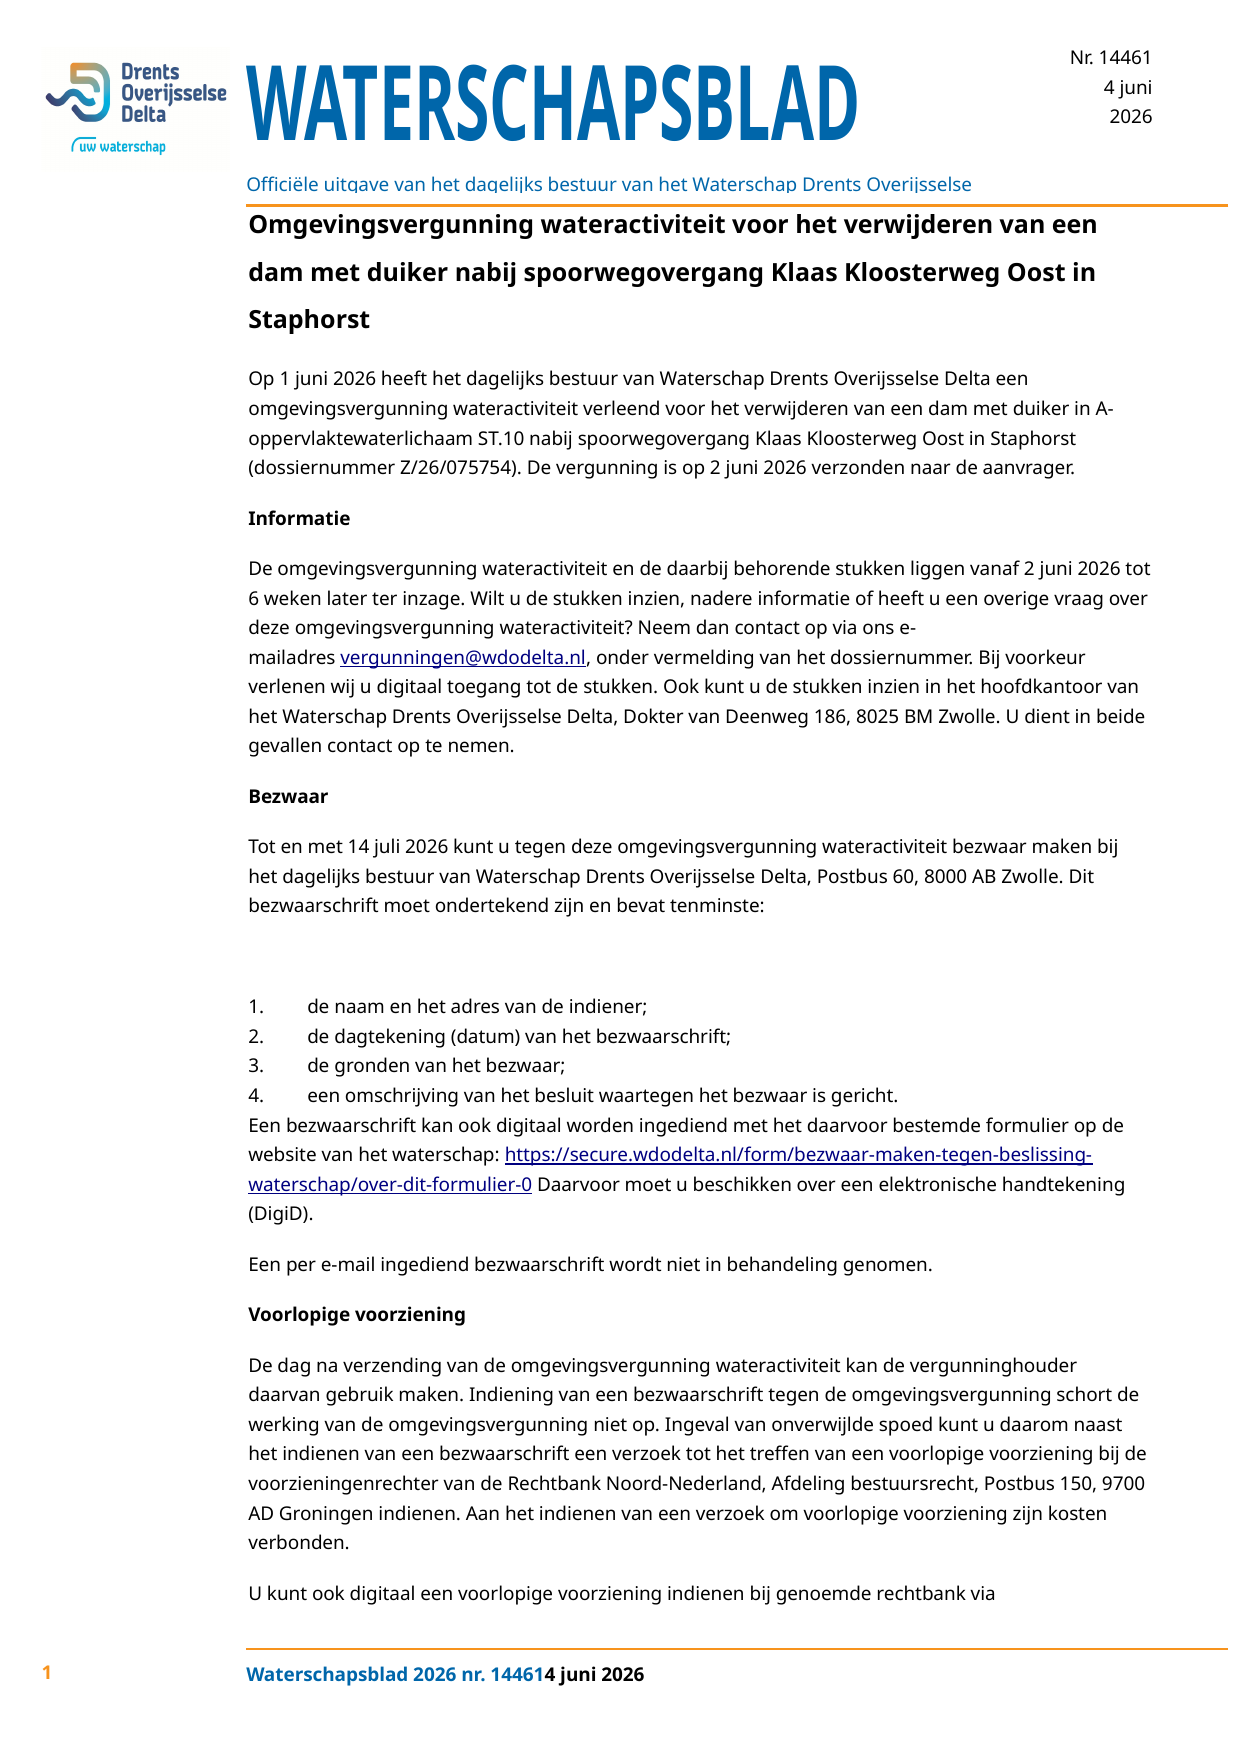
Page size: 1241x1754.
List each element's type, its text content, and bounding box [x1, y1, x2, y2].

list de naam en het adres van de indiener; [248, 993, 1152, 1019]
list een omschrijving van het besluit waartegen het bezwaar is gericht. [248, 1082, 1152, 1108]
list de dagtekening (datum) van het bezwaarschrift; [248, 1023, 1152, 1049]
text Een per e-mail ingediend bezwaarschrift wordt niet in behandeling genomen. [248, 1251, 1152, 1277]
picture [41, 47, 231, 172]
text Op 1 juni 2026 heeft het dagelijks bestuur van Waterschap Drents Overijsselse Delta een omgevingsvergunning wateractiviteit verleend voor het verwijderen van een dam met duiker in A-oppervlaktewaterlichaam ST.10 nabij spoorwegovergang Klaas Kloosterweg Oost in Staphorst (dossiernummer Z/26/075754). De vergunning is op 2 juni 2026 verzonden naar de aanvrager. [248, 366, 1152, 480]
text Bezwaar [248, 783, 1152, 809]
text Voorlopige voorziening [248, 1301, 1152, 1327]
text Tot en met 14 juli 2026 kunt u tegen deze omgevingsvergunning wateractiviteit bezwaar maken bij het dagelijks bestuur van Waterschap Drents Overijsselse Delta, Postbus 60, 8000 AB Zwolle. Dit bezwaarschrift moet ondertekend zijn en bevat tenminste: [248, 833, 1152, 918]
list de gronden van het bezwaar; [248, 1053, 1152, 1078]
text Omgevingsvergunning wateractiviteit voor het verwijderen van een dam met duiker nabij spoorwegovergang Klaas Kloosterweg Oost in Staphorst [248, 207, 1152, 336]
text Informatie [248, 505, 1152, 530]
text U kunt ook digitaal een voorlopige voorziening indienen bij genoemde rechtbank via [248, 1580, 1152, 1605]
text De dag na verzending van de omgevingsvergunning wateractiviteit kan de vergunninghouder daarvan gebruik maken. Indiening van een bezwaarschrift tegen de omgevingsvergunning schort de werking van de omgevingsvergunning niet op. Ingeval van onverwijlde spoed kunt u daarom naast het indienen van een bezwaarschrift een verzoek tot het treffen van een voorlopige voorziening bij de voorzieningenrechter van de Rechtbank Noord-Nederland, Afdeling bestuursrecht, Postbus 150, 9700 AD Groningen indienen. Aan het indienen van een verzoek om voorlopige voorziening zijn kosten verbonden. [248, 1352, 1152, 1555]
text Een bezwaarschrift kan ook digitaal worden ingediend met het daarvoor bestemde formulier op de website van het waterschap: https://secure.wdodelta.nl/form/bezwaar-maken-tegen-beslissing-waterschap/over-dit-formulier-0 Daarvoor moet u beschikken over een elektronische handtekening (DigiD). [248, 1112, 1152, 1226]
text De omgevingsvergunning wateractiviteit en de daarbij behorende stukken liggen vanaf 2 juni 2026 tot 6 weken later ter inzage. Wilt u de stukken inzien, nadere informatie of heeft u een overige vraag over deze omgevingsvergunning wateractiviteit? Neem dan contact op via ons e-mailadres vergunningen@wdodelta.nl, onder vermelding van het dossiernummer. Bij voorkeur verlenen wij u digitaal toegang tot de stukken. Ook kunt u de stukken inzien in het hoofdkantoor van het Waterschap Drents Overijsselse Delta, Dokter van Deenweg 186, 8025 BM Zwolle. U dient in beide gevallen contact op te nemen. [248, 555, 1152, 758]
